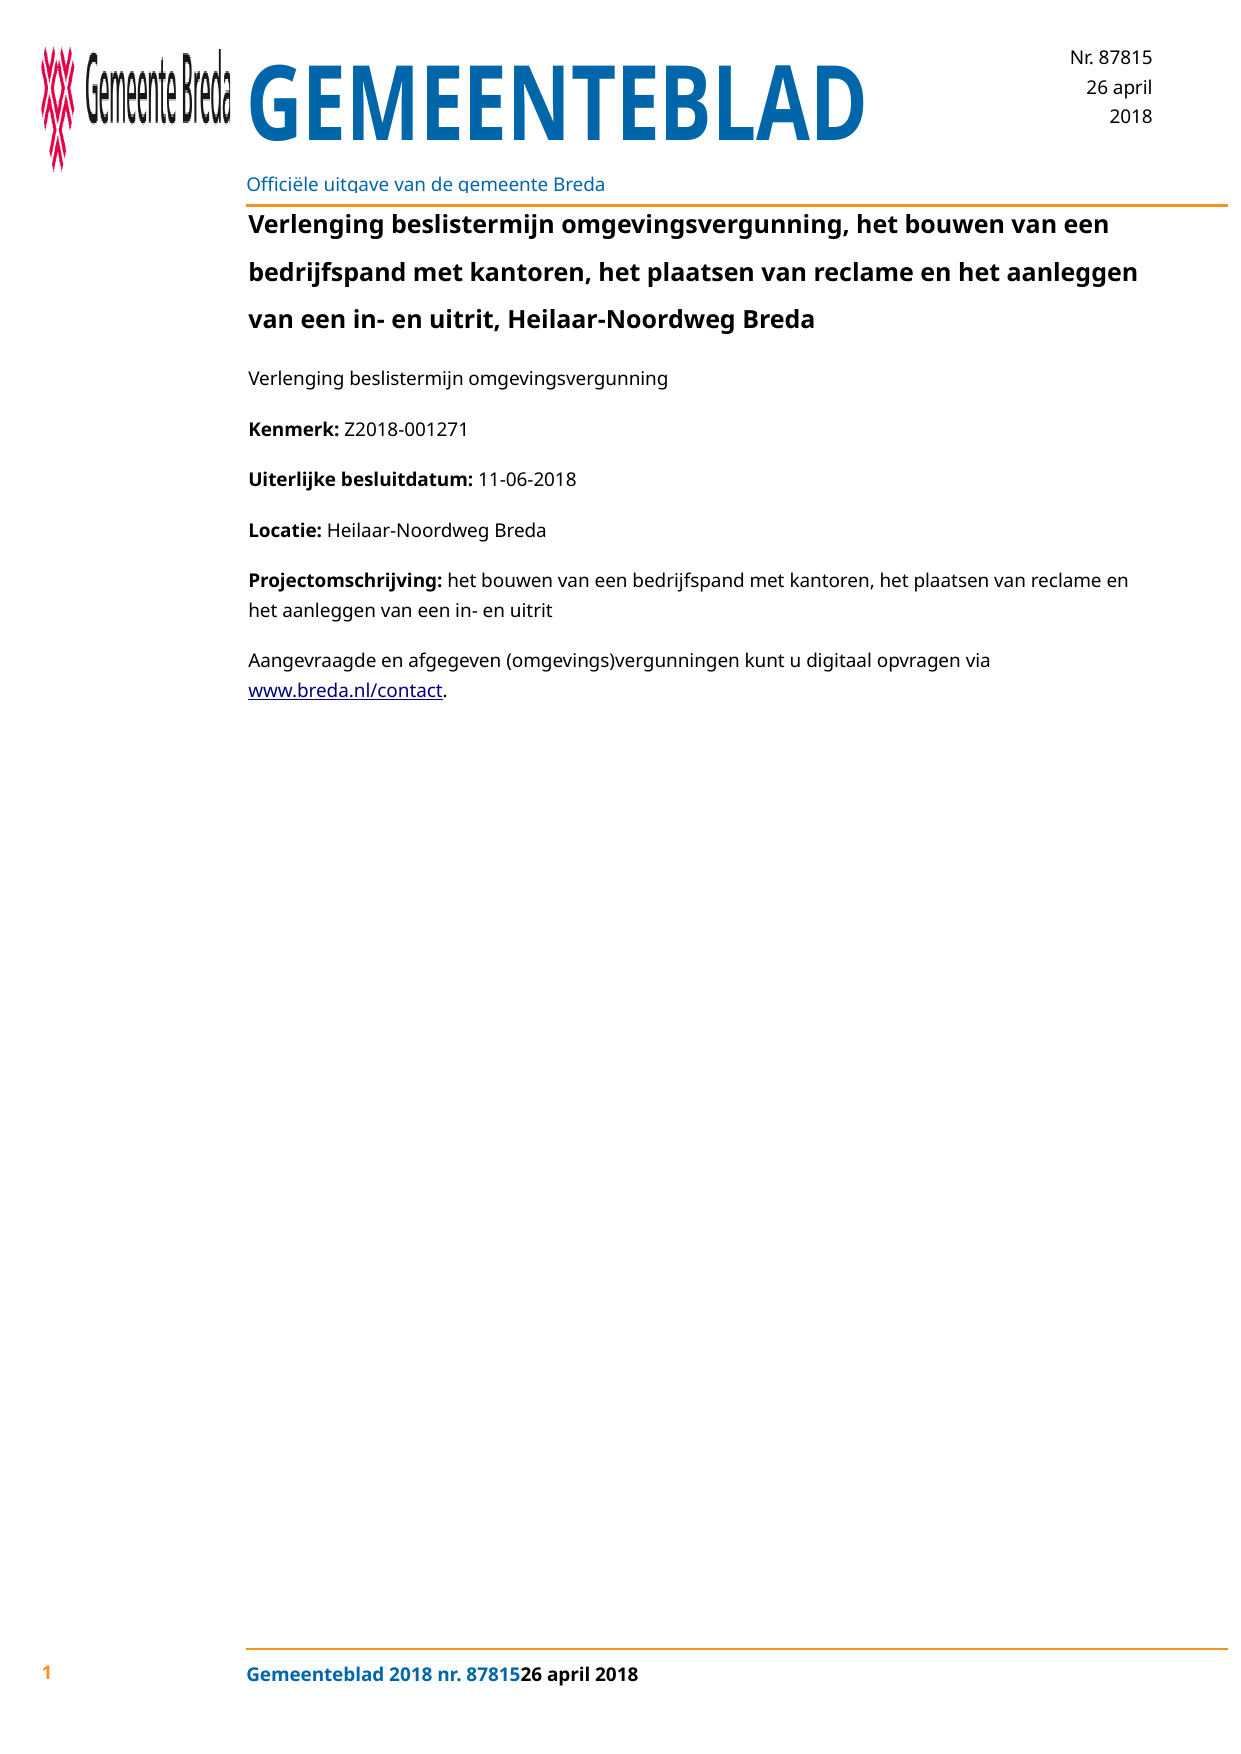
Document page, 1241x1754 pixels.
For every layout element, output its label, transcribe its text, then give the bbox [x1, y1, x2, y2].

text Verlenging beslistermijn omgevingsvergunning, het bouwen van een bedrijfspand met kantoren, het plaatsen van reclame en het aanleggen van een in- en uitrit, Heilaar-Noordweg Breda [248, 207, 1152, 336]
text Verlenging beslistermijn omgevingsvergunning [248, 366, 1152, 391]
picture [41, 47, 231, 172]
text Kenmerk: Z2018-001271 [248, 416, 1152, 442]
text Uiterlijke besluitdatum: 11-06-2018 [248, 466, 1152, 492]
text Aangevraagde en afgegeven (omgevings)vergunningen kunt u digitaal opvragen via www.breda.nl/contact. [248, 647, 1152, 702]
text Projectomschrijving: het bouwen van een bedrijfspand met kantoren, het plaatsen van reclame en het aanleggen van een in- en uitrit [248, 567, 1152, 622]
text Locatie: Heilaar-Noordweg Breda [248, 517, 1152, 542]
